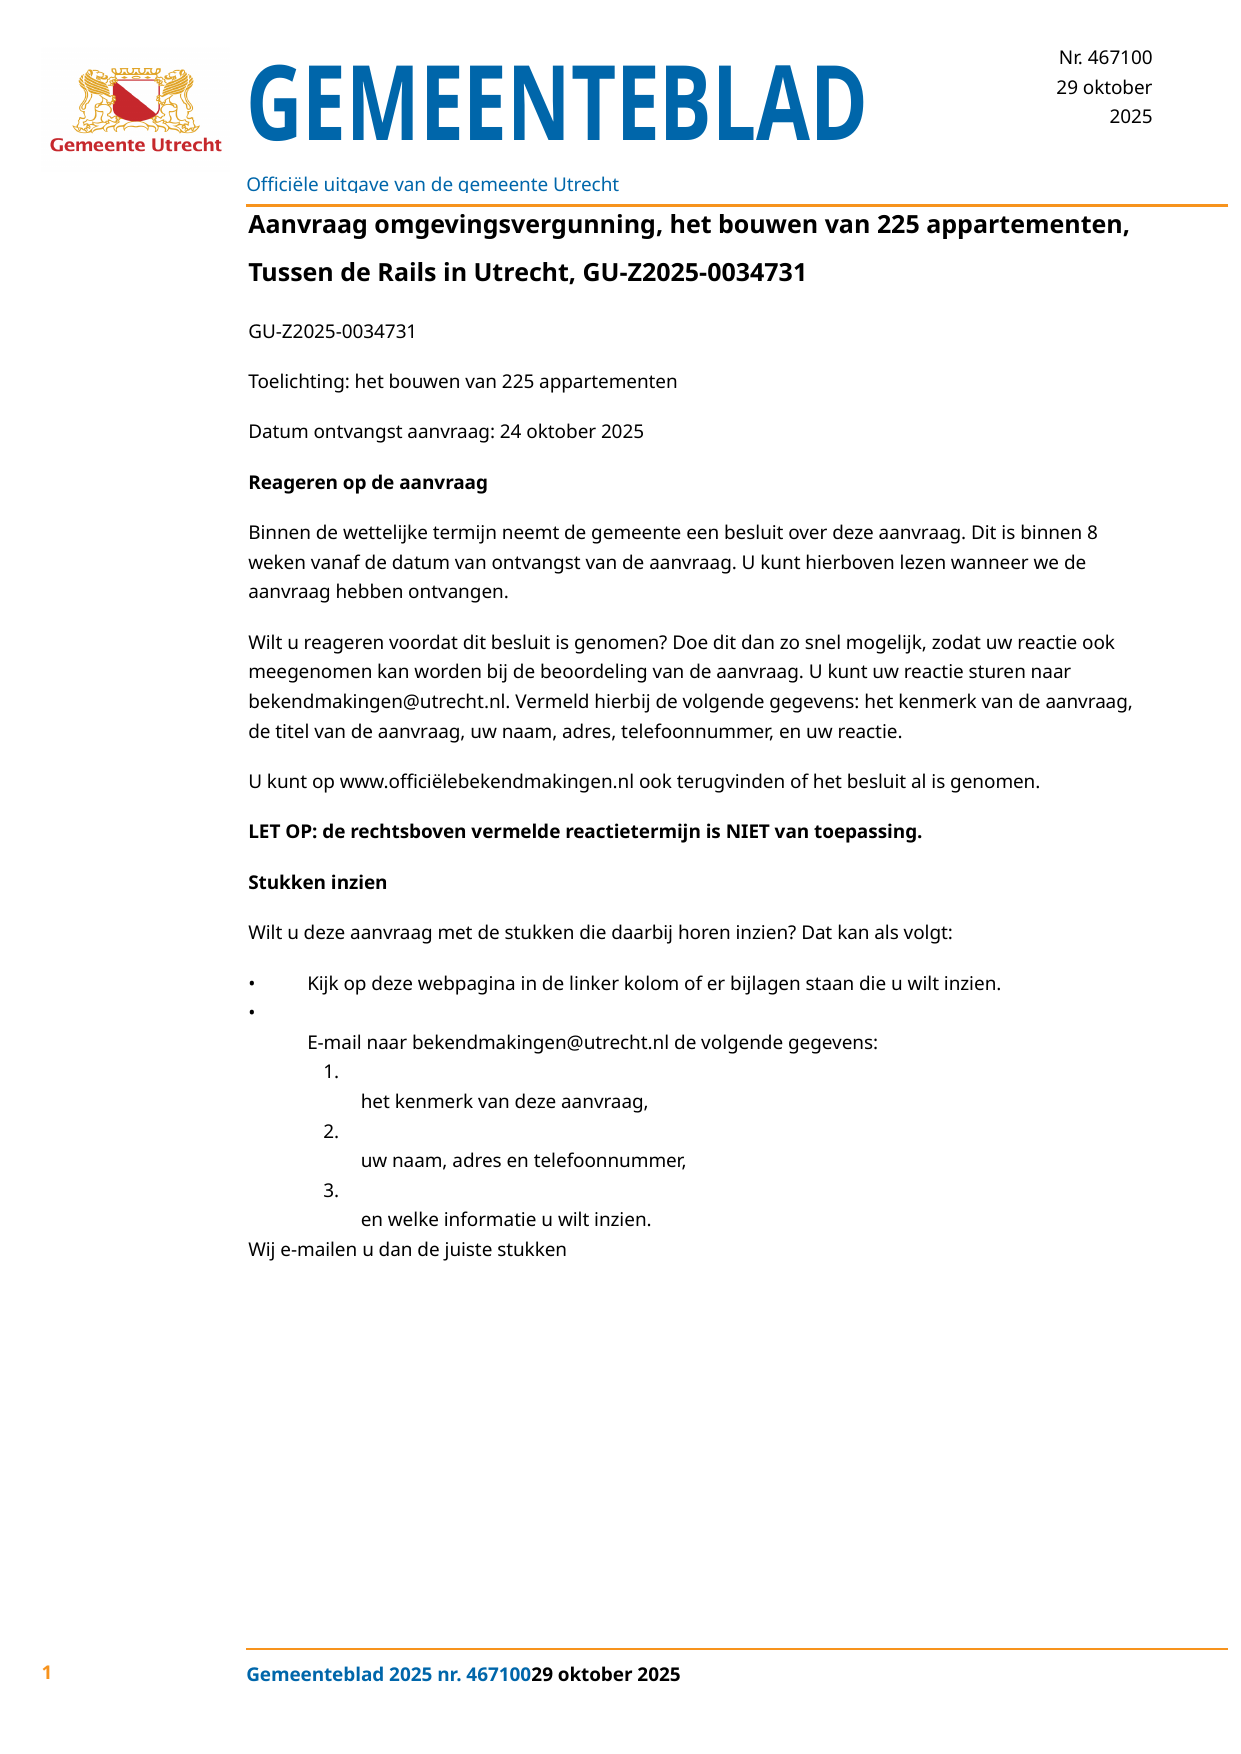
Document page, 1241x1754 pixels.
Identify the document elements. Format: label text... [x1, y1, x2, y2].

text Wilt u deze aanvraag met de stukken die daarbij horen inzien? Dat kan als volgt: [248, 919, 1152, 945]
text U kunt op www.officiëlebekendmakingen.nl ook terugvinden of het besluit al is genomen. [248, 768, 1152, 794]
text Wij e-mailen u dan de juiste stukken [248, 1236, 1152, 1262]
text GU-Z2025-0034731 [248, 318, 1152, 344]
list uw naam, adres en telefoonnummer, [323, 1147, 1152, 1173]
list en welke informatie u wilt inzien. [323, 1207, 1152, 1232]
text Reageren op de aanvraag [248, 469, 1152, 495]
text Datum ontvangst aanvraag: 24 oktober 2025 [248, 419, 1152, 444]
list E-mail naar bekendmakingen@utrecht.nl de volgende gegevens: [248, 1029, 1152, 1055]
text Aanvraag omgevingsvergunning, het bouwen van 225 appartementen, Tussen de Rails in Utrecht, GU-Z2025-0034731 [248, 207, 1152, 288]
text Wilt u reageren voordat dit besluit is genomen? Doe dit dan zo snel mogelijk, zodat uw reactie ook meegenomen kan worden bij de beoordeling van de aanvraag. U kunt uw reactie sturen naar bekendmakingen@utrecht.nl. Vermeld hierbij de volgende gegevens: het kenmerk van de aanvraag, de titel van de aanvraag, uw naam, adres, telefoonnummer, en uw reactie. [248, 629, 1152, 744]
text Toelichting: het bouwen van 225 appartementen [248, 368, 1152, 394]
text Binnen de wettelijke termijn neemt de gemeente een besluit over deze aanvraag. Dit is binnen 8 weken vanaf de datum van ontvangst van de aanvraag. U kunt hierboven lezen wanneer we de aanvraag hebben ontvangen. [248, 519, 1152, 604]
text Stukken inzien [248, 869, 1152, 895]
text LET OP: de rechtsboven vermelde reactietermijn is NIET van toepassing. [248, 819, 1152, 844]
list het kenmerk van deze aanvraag, [323, 1088, 1152, 1114]
list Kijk op deze webpagina in de linker kolom of er bijlagen staan die u wilt inzien. [248, 970, 1152, 996]
picture [41, 47, 231, 172]
